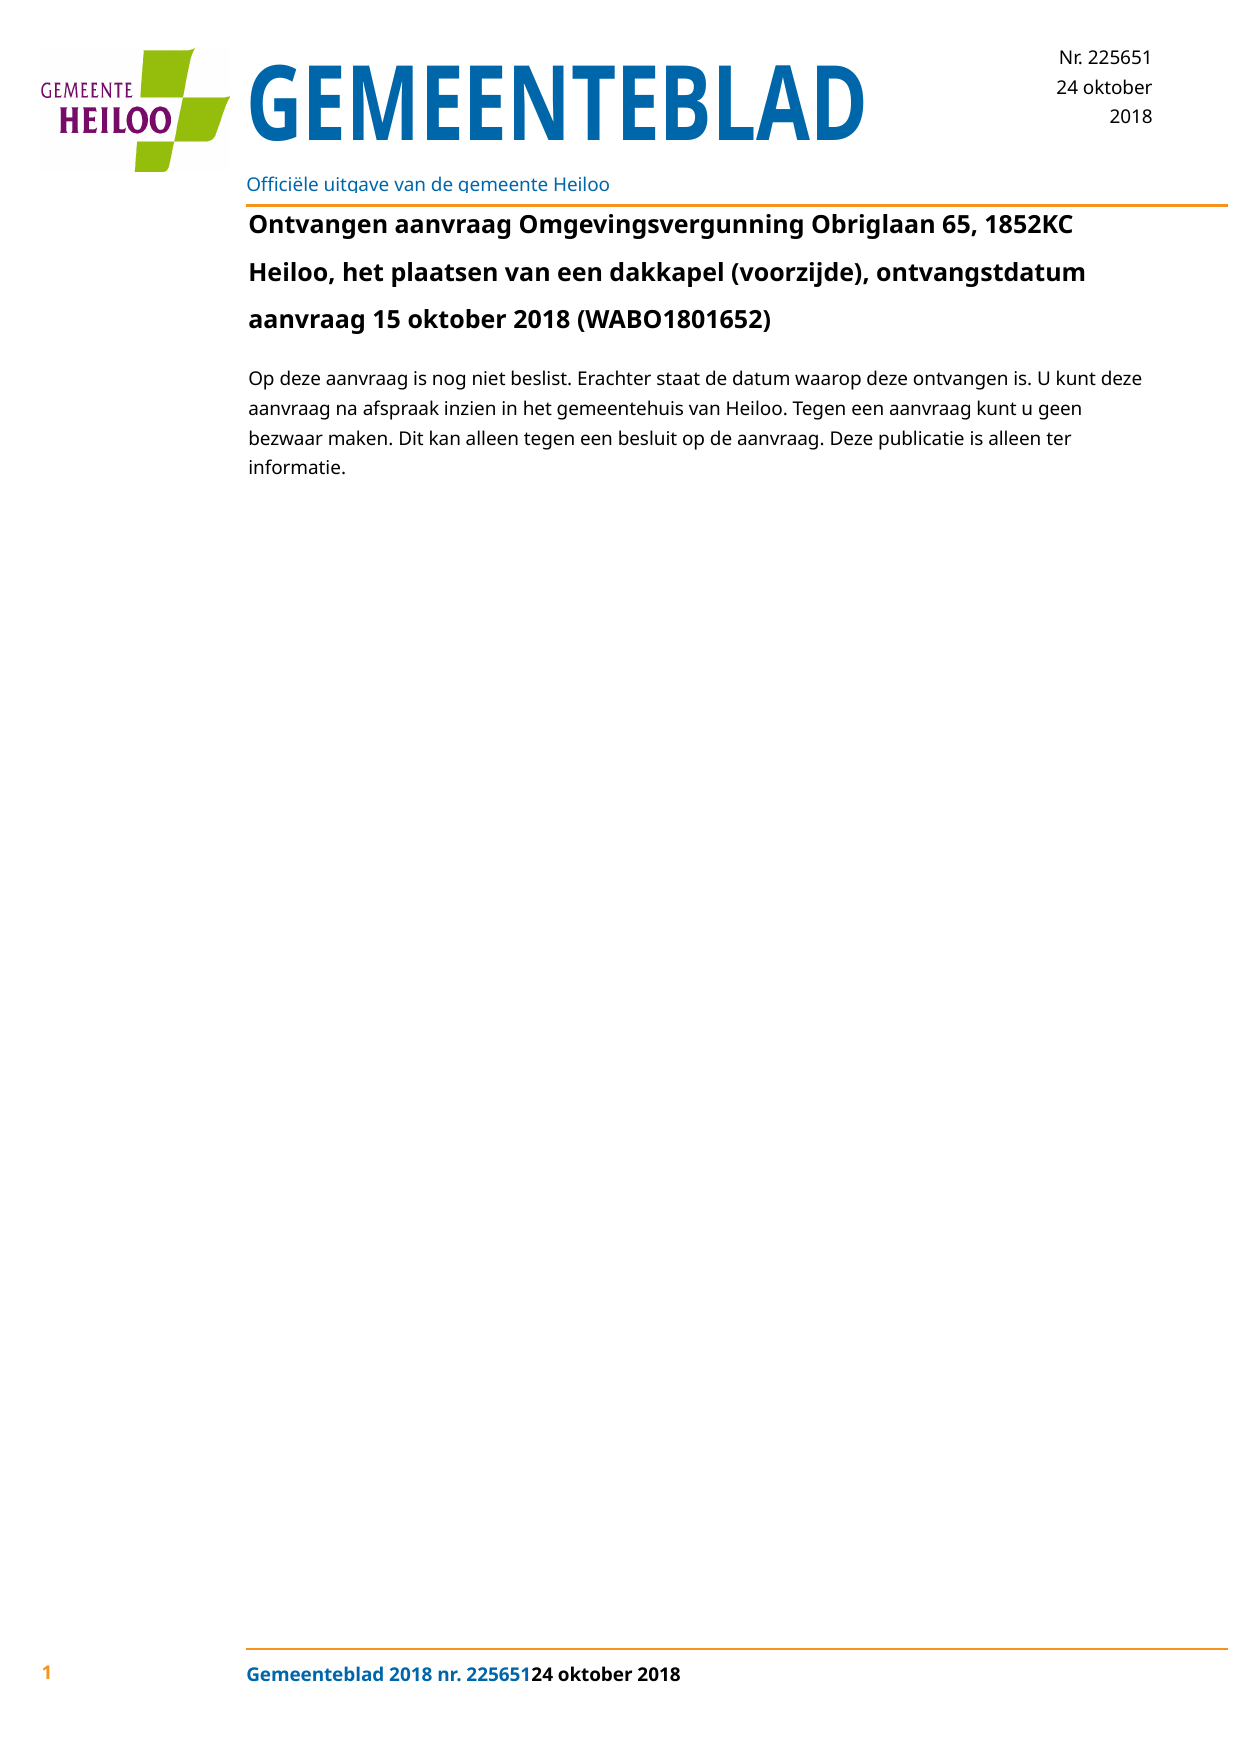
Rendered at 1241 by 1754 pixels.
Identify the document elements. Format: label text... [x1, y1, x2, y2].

text Ontvangen aanvraag Omgevingsvergunning Obriglaan 65, 1852KC Heiloo, het plaatsen van een dakkapel (voorzijde), ontvangstdatum aanvraag 15 oktober 2018 (WABO1801652) [248, 207, 1152, 336]
picture [41, 47, 231, 172]
text Op deze aanvraag is nog niet beslist. Erachter staat de datum waarop deze ontvangen is. U kunt deze aanvraag na afspraak inzien in het gemeentehuis van Heiloo. Tegen een aanvraag kunt u geen bezwaar maken. Dit kan alleen tegen een besluit op de aanvraag. Deze publicatie is alleen ter informatie. [248, 366, 1152, 480]
